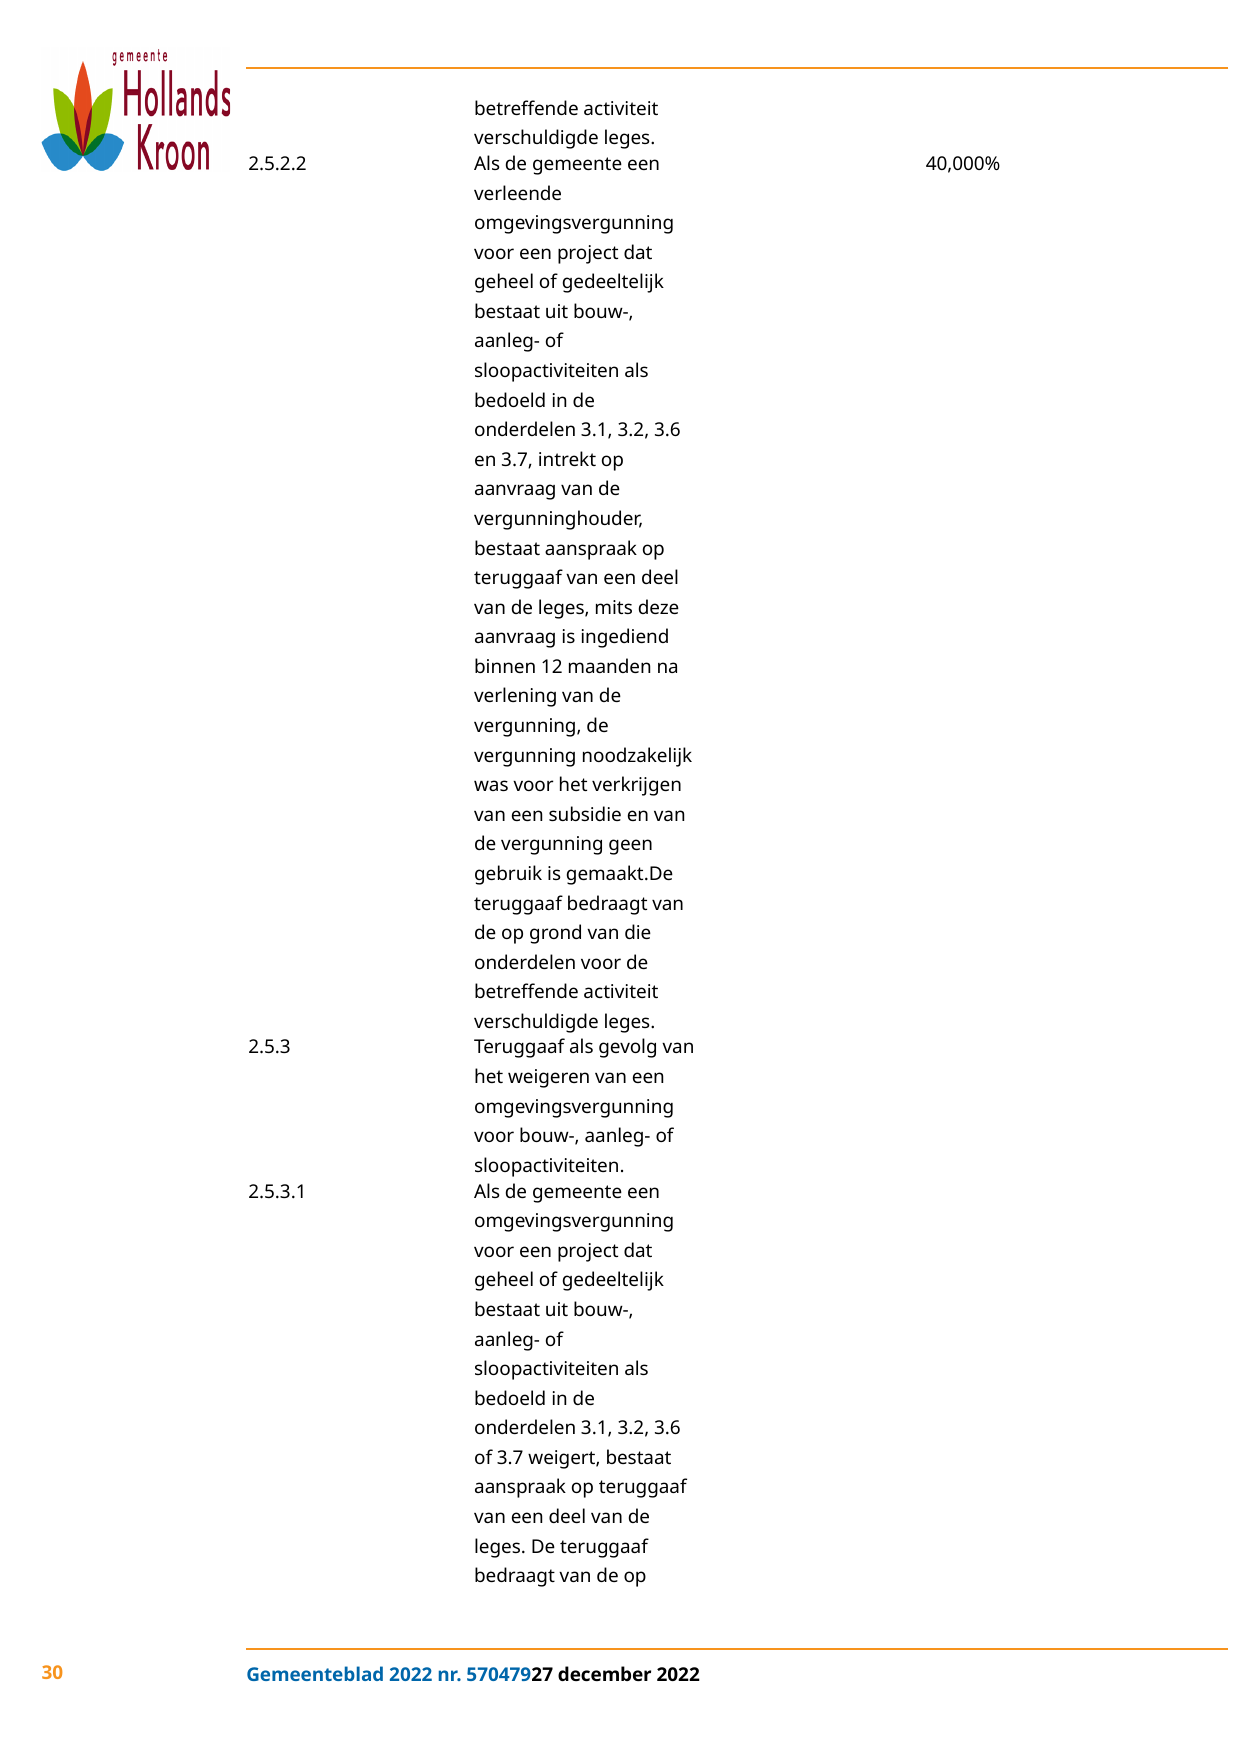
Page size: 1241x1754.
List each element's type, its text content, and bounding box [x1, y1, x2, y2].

table_cell [248, 95, 474, 150]
table_cell 2.5.2.2 [248, 150, 474, 1034]
table_cell betreffende activiteit verschuldigde leges. [474, 95, 700, 150]
table_cell [926, 1178, 1152, 1588]
table_cell [926, 95, 1152, 150]
table_cell Als de gemeente een omgevingsvergunning voor een project dat geheel of gedeeltelijk bestaat uit bouw‐, aanleg‐ of sloopactiviteiten als bedoeld in de onderdelen 3.1, 3.2, 3.6 of 3.7 weigert, bestaat aanspraak op teruggaaf van een deel van de leges. De teruggaaf bedraagt van de op [474, 1178, 700, 1588]
table_cell 40,000% [926, 150, 1152, 1034]
table_cell [700, 1034, 926, 1178]
table_cell [926, 1034, 1152, 1178]
table_cell 2.5.3.1 [248, 1178, 474, 1588]
table_cell Teruggaaf als gevolg van het weigeren van een omgevingsvergunning voor bouw-, aanleg- of sloopactiviteiten. [474, 1034, 700, 1178]
table_cell [700, 1178, 926, 1588]
picture [41, 47, 231, 172]
table_cell 2.5.3 [248, 1034, 474, 1178]
table_cell [700, 150, 926, 1034]
table_cell Als de gemeente een verleende omgevingsvergunning voor een project dat geheel of gedeeltelijk bestaat uit bouw‐, aanleg‐ of sloopactiviteiten als bedoeld in de onderdelen 3.1, 3.2, 3.6 en 3.7, intrekt op aanvraag van de vergunninghouder, bestaat aanspraak op teruggaaf van een deel van de leges, mits deze aanvraag is ingediend binnen 12 maanden na verlening van de vergunning, de vergunning noodzakelijk was voor het verkrijgen van een subsidie en van de vergunning geen gebruik is gemaakt.De teruggaaf bedraagt van de op grond van die onderdelen voor de betreffende activiteit verschuldigde leges. [474, 150, 700, 1034]
table_cell [700, 95, 926, 150]
